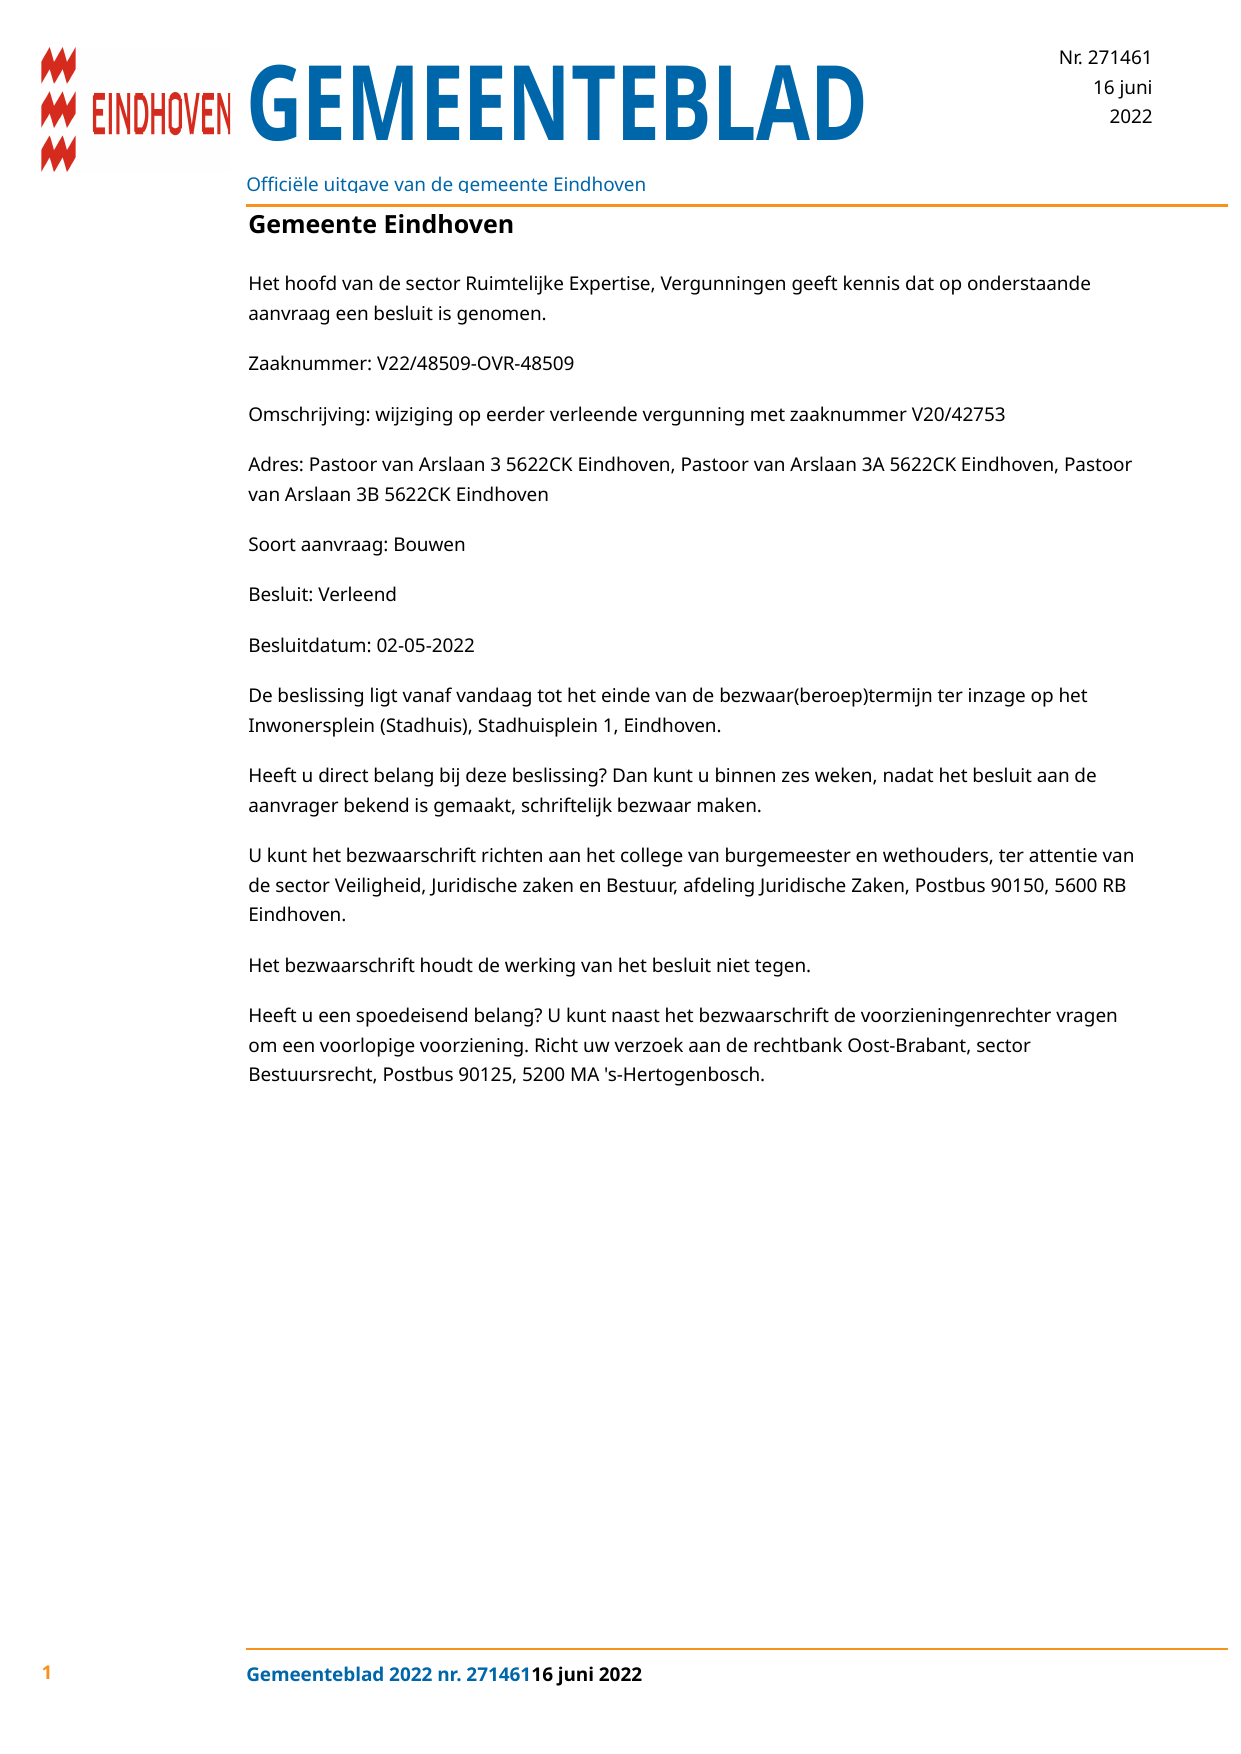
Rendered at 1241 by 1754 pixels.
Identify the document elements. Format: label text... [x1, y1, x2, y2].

text Soort aanvraag: Bouwen [248, 531, 1152, 557]
text Besluitdatum: 02-05-2022 [248, 632, 1152, 658]
text De beslissing ligt vanaf vandaag tot het einde van de bezwaar(beroep)termijn ter inzage op het Inwonersplein (Stadhuis), Stadhuisplein 1, Eindhoven. [248, 682, 1152, 738]
text Het hoofd van de sector Ruimtelijke Expertise, Vergunningen geeft kennis dat op onderstaande aanvraag een besluit is genomen. [248, 270, 1152, 326]
text U kunt het bezwaarschrift richten aan het college van burgemeester en wethouders, ter attentie van de sector Veiligheid, Juridische zaken en Bestuur, afdeling Juridische Zaken, Postbus 90150, 5600 RB Eindhoven. [248, 842, 1152, 927]
text Adres: Pastoor van Arslaan 3 5622CK Eindhoven, Pastoor van Arslaan 3A 5622CK Eindhoven, Pastoor van Arslaan 3B 5622CK Eindhoven [248, 451, 1152, 506]
text Besluit: Verleend [248, 582, 1152, 607]
text Het bezwaarschrift houdt de werking van het besluit niet tegen. [248, 952, 1152, 978]
text Zaaknummer: V22/48509-OVR-48509 [248, 350, 1152, 376]
picture [41, 47, 231, 172]
text Omschrijving: wijziging op eerder verleende vergunning met zaaknummer V20/42753 [248, 401, 1152, 426]
text Heeft u een spoedeisend belang? U kunt naast het bezwaarschrift de voorzieningenrechter vragen om een voorlopige voorziening. Richt uw verzoek aan de rechtbank Oost-Brabant, sector Bestuursrecht, Postbus 90125, 5200 MA 's-Hertogenbosch. [248, 1002, 1152, 1087]
text Gemeente Eindhoven [248, 207, 1152, 241]
text Heeft u direct belang bij deze beslissing? Dan kunt u binnen zes weken, nadat het besluit aan de aanvrager bekend is gemaakt, schriftelijk bezwaar maken. [248, 762, 1152, 818]
